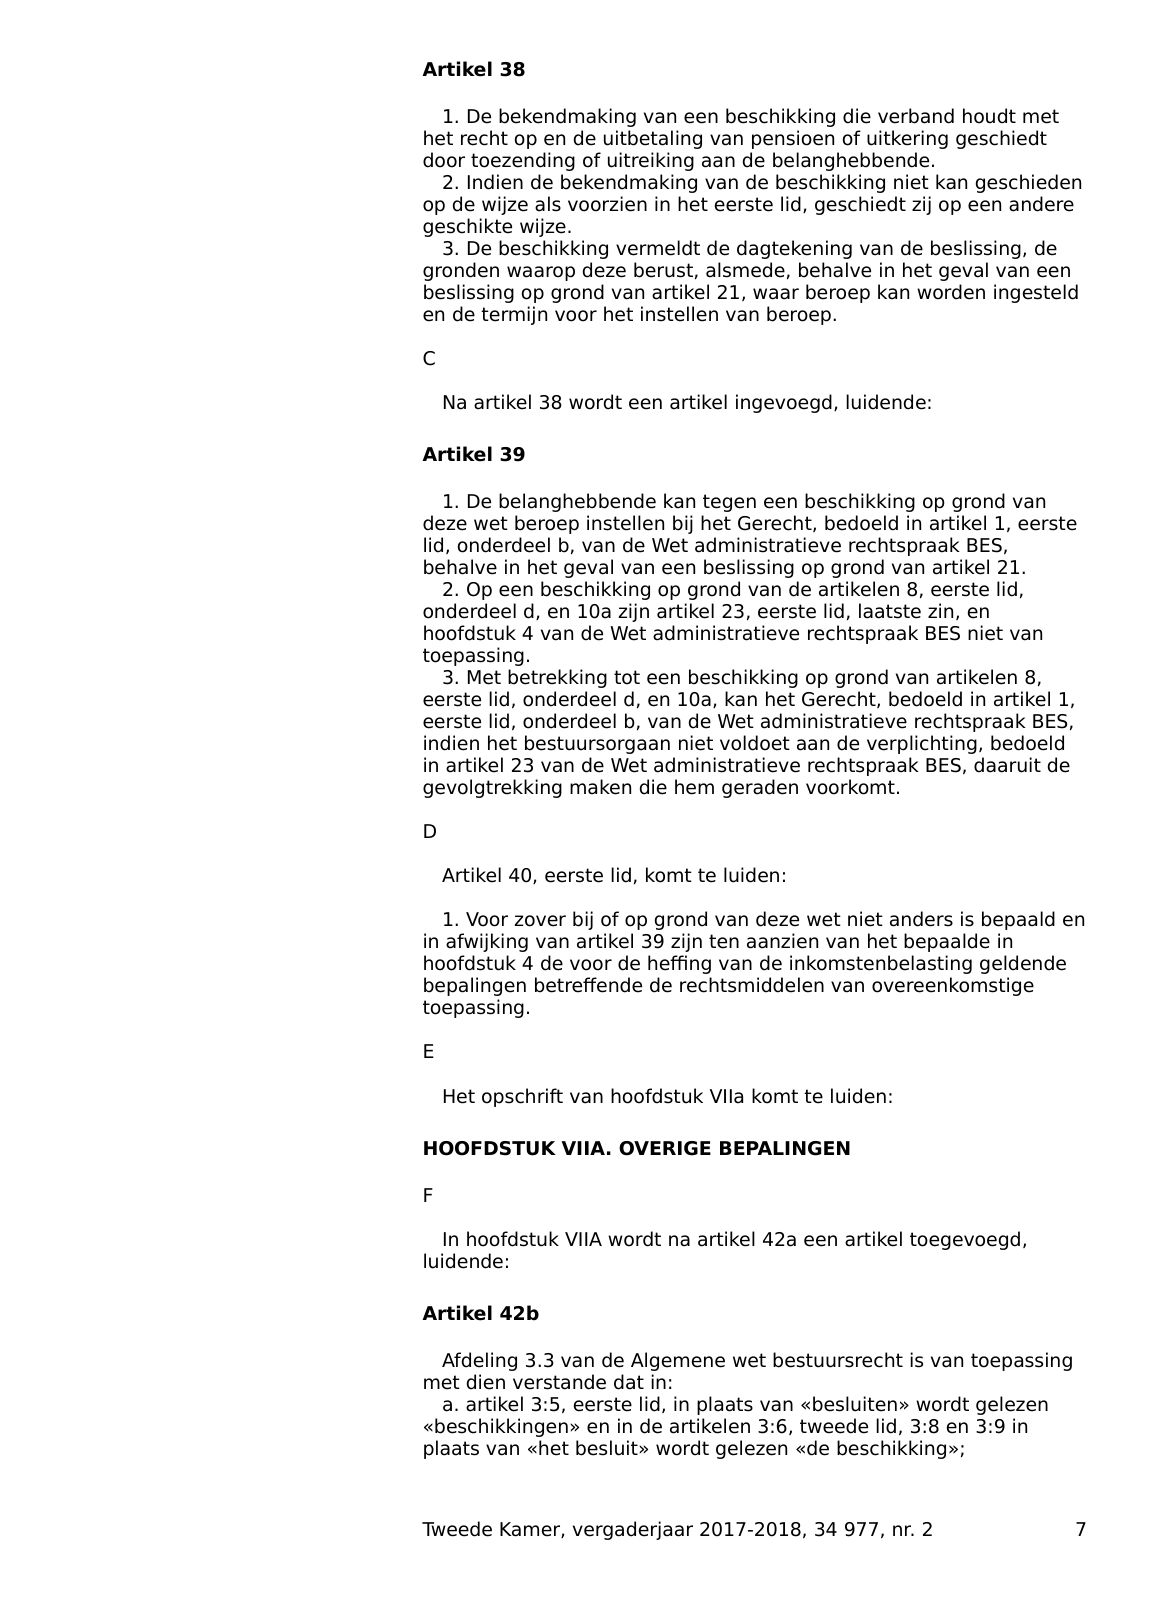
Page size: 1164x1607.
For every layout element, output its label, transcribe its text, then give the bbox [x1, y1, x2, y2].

text D [422, 821, 1087, 843]
text 2. Op een beschikking op grond van de artikelen 8, eerste lid, onderdeel d, en 10a zijn artikel 23, eerste lid, laatste zin, en hoofdstuk 4 van de Wet administratieve rechtspraak BES niet van toepassing. [422, 579, 1087, 667]
text Artikel 40, eerste lid, komt te luiden: [422, 865, 1087, 887]
text 1. De belanghebbende kan tegen een beschikking op grond van deze wet beroep instellen bij het Gerecht, bedoeld in artikel 1, eerste lid, onderdeel b, van de Wet administratieve rechtspraak BES, behalve in het geval van een beslissing op grond van artikel 21. [422, 491, 1087, 579]
subtitle Artikel 42b [422, 1303, 1087, 1325]
subtitle HOOFDSTUK VIIA. OVERIGE BEPALINGEN [422, 1138, 1087, 1159]
text Het opschrift van hoofdstuk VIIa komt te luiden: [422, 1086, 1087, 1108]
text Na artikel 38 wordt een artikel ingevoegd, luidende: [422, 392, 1087, 414]
text 3. De beschikking vermeldt de dagtekening van de beslissing, de gronden waarop deze berust, alsmede, behalve in het geval van een beslissing op grond van artikel 21, waar beroep kan worden ingesteld en de termijn voor het instellen van beroep. [422, 238, 1087, 326]
text E [422, 1041, 1087, 1063]
text 1. Voor zover bij of op grond van deze wet niet anders is bepaald en in afwijking van artikel 39 zijn ten aanzien van het bepaalde in hoofdstuk 4 de voor de heffing van de inkomstenbelasting geldende bepalingen betreffende de rechtsmiddelen van overeenkomstige toepassing. [422, 909, 1087, 1019]
text C [422, 348, 1087, 370]
text 3. Met betrekking tot een beschikking op grond van artikelen 8, eerste lid, onderdeel d, en 10a, kan het Gerecht, bedoeld in artikel 1, eerste lid, onderdeel b, van de Wet administratieve rechtspraak BES, indien het bestuursorgaan niet voldoet aan de verplichting, bedoeld in artikel 23 van de Wet administratieve rechtspraak BES, daaruit de gevolgtrekking maken die hem geraden voorkomt. [422, 667, 1087, 799]
text 1. De bekendmaking van een beschikking die verband houdt met het recht op en de uitbetaling van pensioen of uitkering geschiedt door toezending of uitreiking aan de belanghebbende. [422, 106, 1087, 172]
text In hoofdstuk VIIA wordt na artikel 42a een artikel toegevoegd, luidende: [422, 1229, 1087, 1273]
subtitle Artikel 39 [422, 444, 1087, 466]
subtitle Artikel 38 [422, 59, 1087, 81]
text F [422, 1184, 1087, 1207]
text 2. Indien de bekendmaking van de beschikking niet kan geschieden op de wijze als voorzien in het eerste lid, geschiedt zij op een andere geschikte wijze. [422, 172, 1087, 238]
text a. artikel 3:5, eerste lid, in plaats van «besluiten» wordt gelezen «beschikkingen» en in de artikelen 3:6, tweede lid, 3:8 en 3:9 in plaats van «het besluit» wordt gelezen «de beschikking»; [422, 1394, 1087, 1459]
text Afdeling 3.3 van de Algemene wet bestuursrecht is van toepassing met dien verstande dat in: [422, 1350, 1087, 1394]
